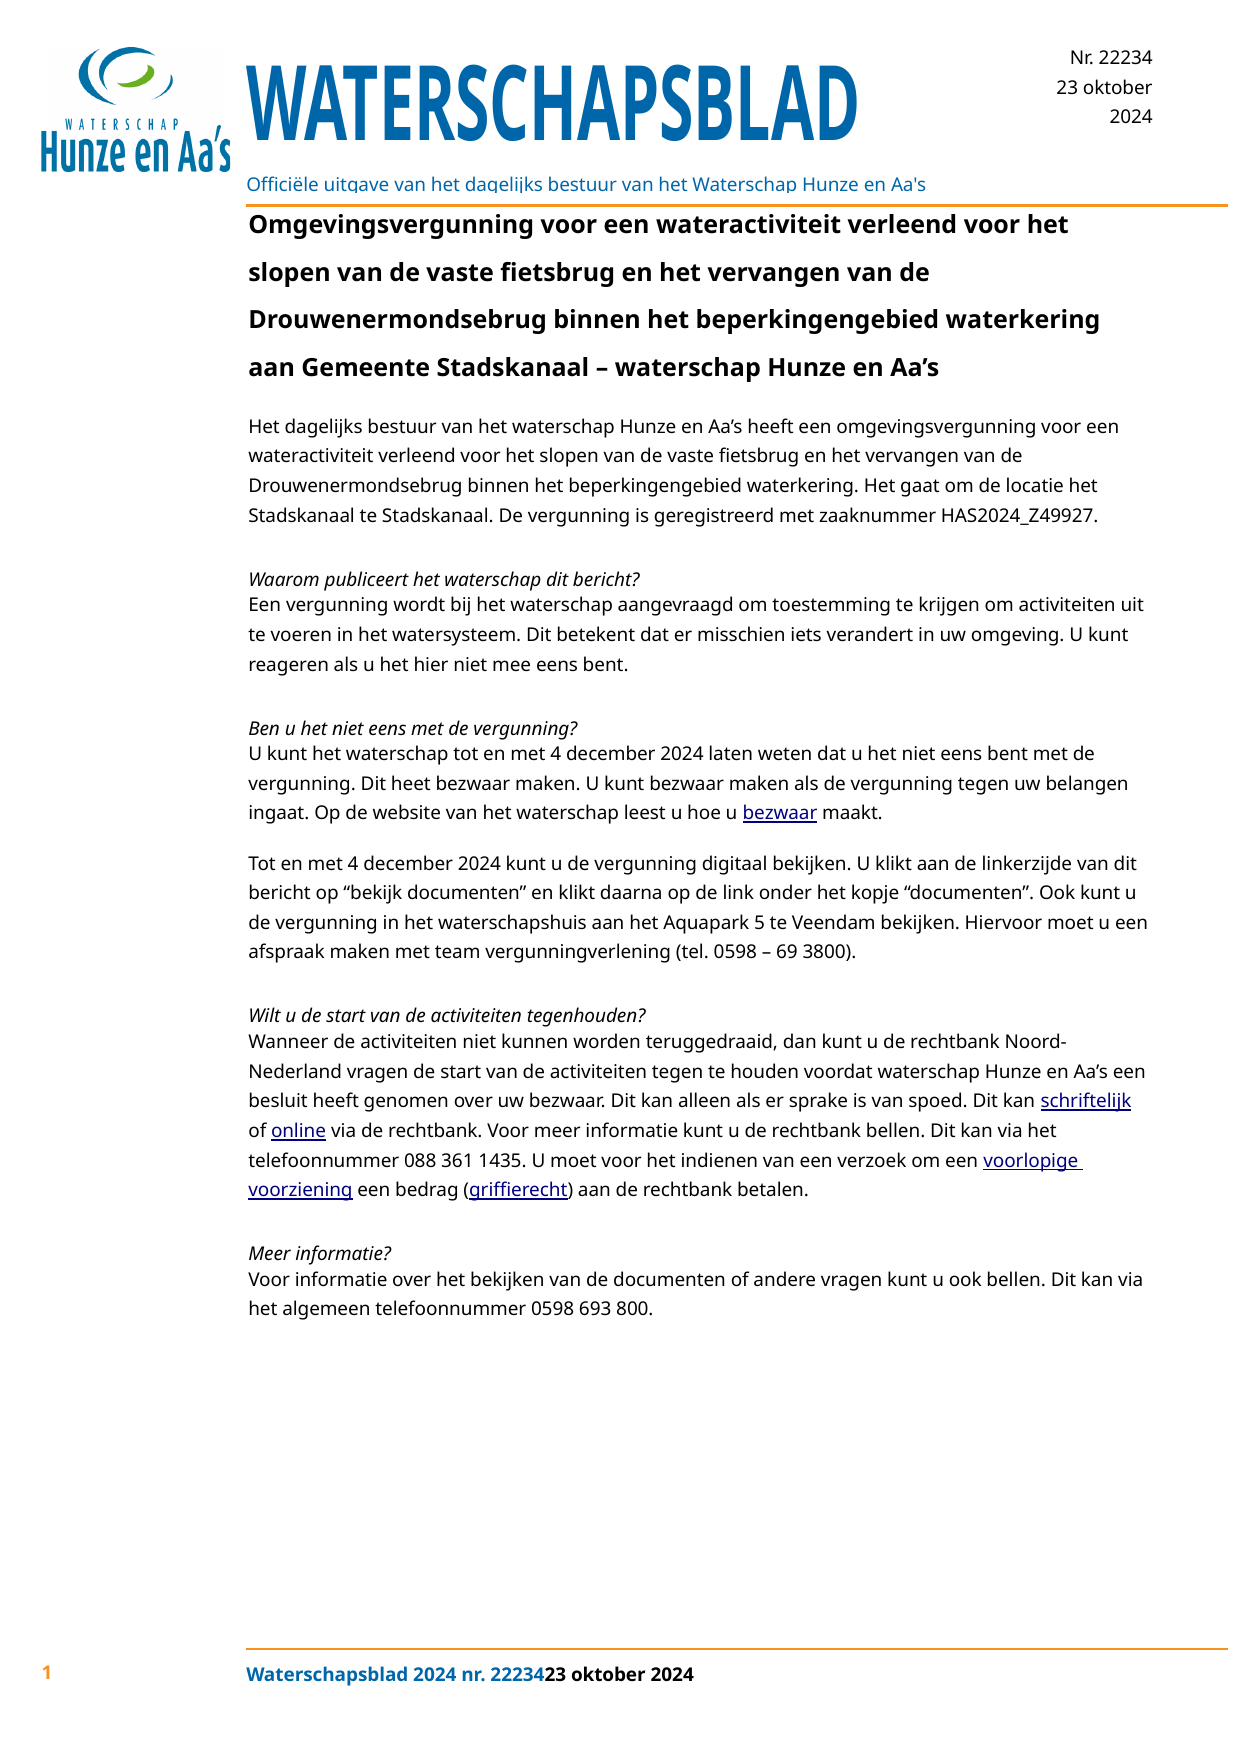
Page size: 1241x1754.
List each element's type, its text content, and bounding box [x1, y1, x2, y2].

text Wilt u de start van de activiteiten tegenhouden? [248, 1003, 1152, 1028]
text Een vergunning wordt bij het waterschap aangevraagd om toestemming te krijgen om activiteiten uit te voeren in het watersysteem. Dit betekent dat er misschien iets verandert in uw omgeving. U kunt reageren als u het hier niet mee eens bent. [248, 592, 1152, 676]
text Wanneer de activiteiten niet kunnen worden teruggedraaid, dan kunt u de rechtbank Noord-Nederland vragen de start van de activiteiten tegen te houden voordat waterschap Hunze en Aa’s een besluit heeft genomen over uw bezwaar. Dit kan alleen als er sprake is van spoed. Dit kan schriftelijk of online via de rechtbank. Voor meer informatie kunt u de rechtbank bellen. Dit kan via het telefoonnummer 088 361 1435. U moet voor het indienen van een verzoek om een voorlopige voorziening een bedrag (griffierecht) aan de rechtbank betalen. [248, 1028, 1152, 1202]
picture [41, 47, 231, 172]
text Ben u het niet eens met de vergunning? [248, 715, 1152, 740]
text Meer informatie? [248, 1240, 1152, 1266]
text Voor informatie over het bekijken van de documenten of andere vragen kunt u ook bellen. Dit kan via het algemeen telefoonnummer 0598 693 800. [248, 1266, 1152, 1321]
picture [47, 154, 51, 172]
text U kunt het waterschap tot en met 4 december 2024 laten weten dat u het niet eens bent met de vergunning. Dit heet bezwaar maken. U kunt bezwaar maken als de vergunning tegen uw belangen ingaat. Op de website van het waterschap leest u hoe u bezwaar maakt. [248, 740, 1152, 825]
picture [183, 163, 191, 172]
text Het dagelijks bestuur van het waterschap Hunze en Aa’s heeft een omgevingsvergunning voor een wateractiviteit verleend voor het slopen van de vaste fietsbrug en het vervangen van de Drouwenermondsebrug binnen het beperkingengebied waterkering. Het gaat om de locatie het Stadskanaal te Stadskanaal. De vergunning is geregistreerd met zaaknummer HAS2024_Z49927. [248, 413, 1152, 528]
picture [226, 145, 231, 156]
text Tot en met 4 december 2024 kunt u de vergunning digitaal bekijken. U klikt aan de linkerzijde van dit bericht op “bekijk documenten” en klikt daarna op de link onder het kopje “documenten”. Ook kunt u de vergunning in het waterschapshuis aan het Aquapark 5 te Veendam bekijken. Hiervoor moet u een afspraak maken met team vergunningverlening (tel. 0598 – 69 3800). [248, 850, 1152, 964]
text Waarom publiceert het waterschap dit bericht? [248, 566, 1152, 592]
text Omgevingsvergunning voor een wateractiviteit verleend voor het slopen van de vaste fietsbrug en het vervangen van de Drouwenermondsebrug binnen het beperkingengebied waterkering aan Gemeente Stadskanaal – waterschap Hunze en Aa’s [248, 207, 1152, 384]
